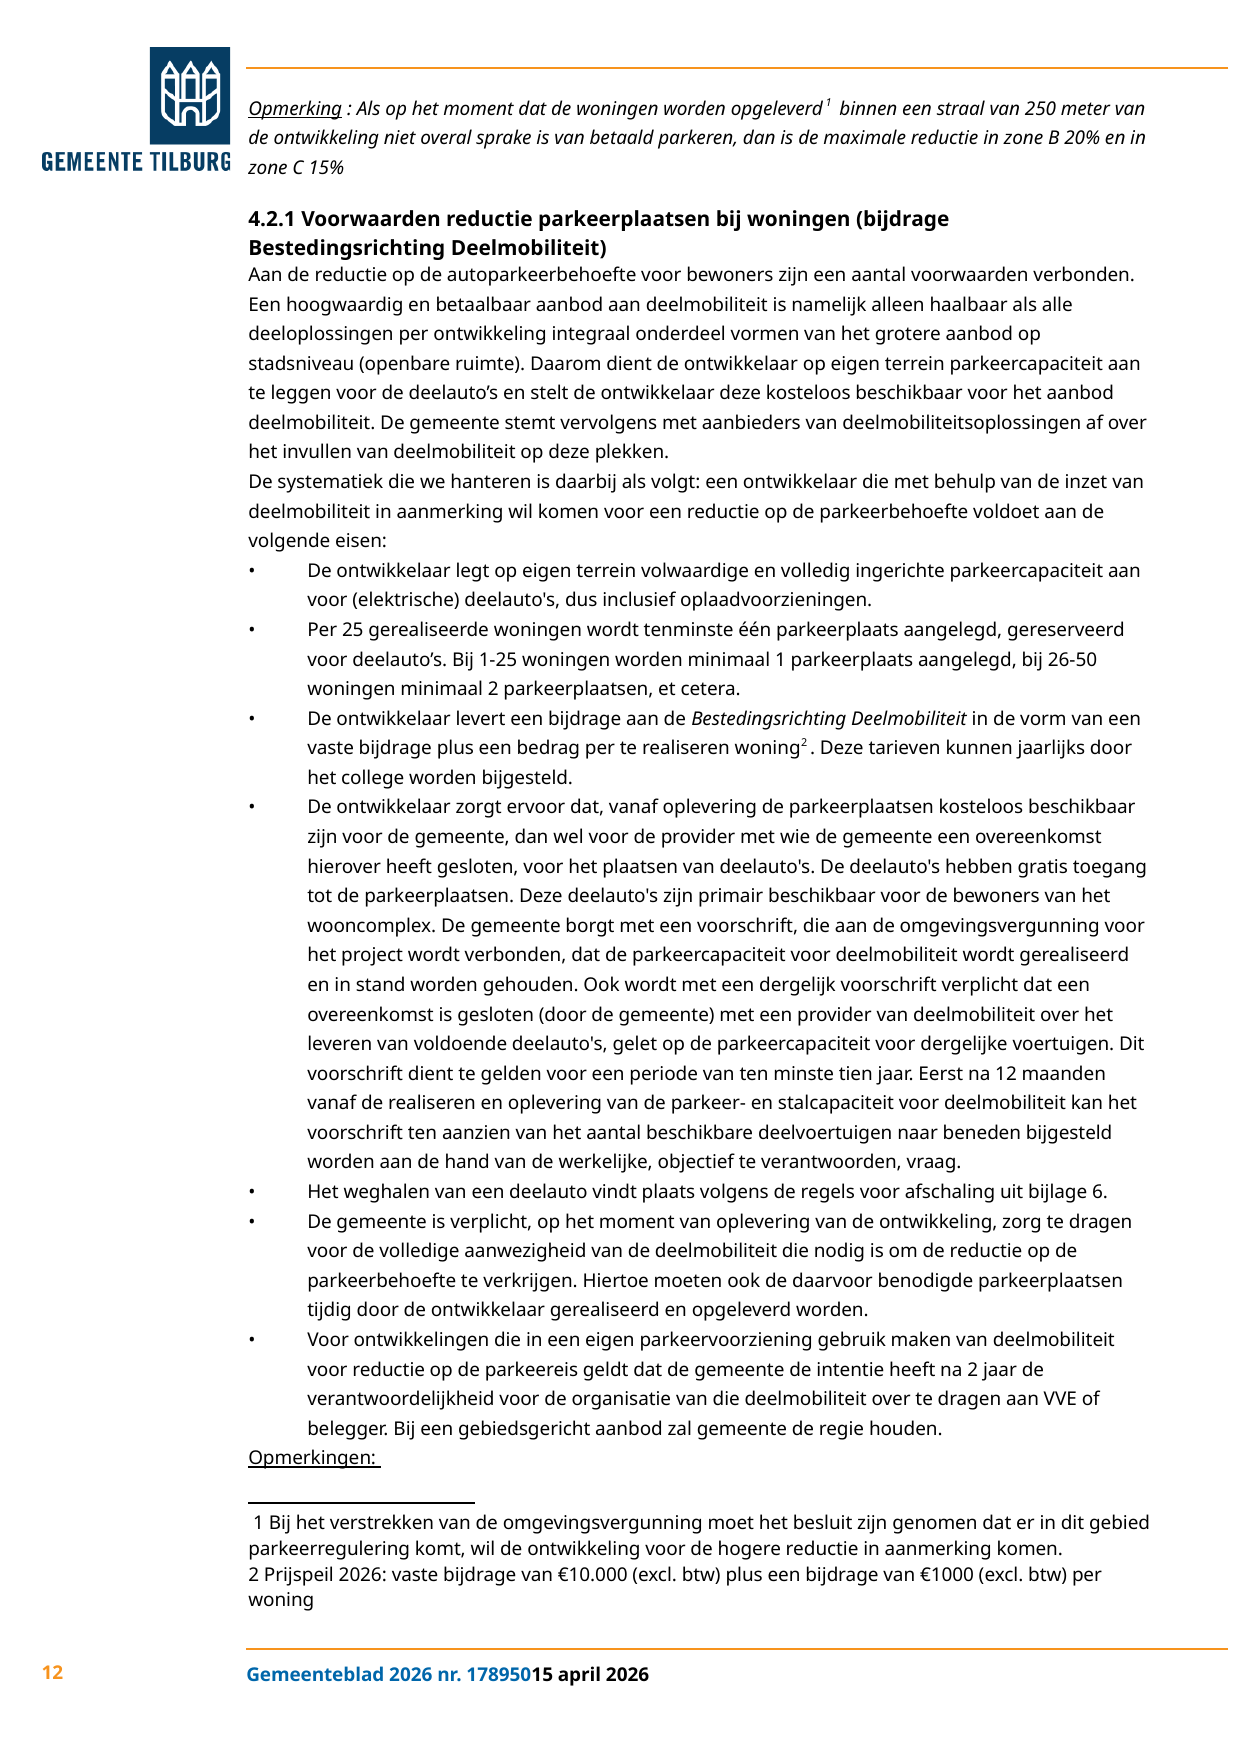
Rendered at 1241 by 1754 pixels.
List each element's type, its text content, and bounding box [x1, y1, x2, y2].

text Opmerking : Als op het moment dat de woningen worden opgeleverd binnen een straal van 250 meter van de ontwikkeling niet overal sprake is van betaald parkeren, dan is de maximale reductie in zone B 20% en in zone C 15% [248, 95, 1152, 180]
list De ontwikkelaar zorgt ervoor dat, vanaf oplevering de parkeerplaatsen kosteloos beschikbaar zijn voor de gemeente, dan wel voor de provider met wie de gemeente een overeenkomst hierover heeft gesloten, voor het plaatsen van deelauto's. De deelauto's hebben gratis toegang tot de parkeerplaatsen. Deze deelauto's zijn primair beschikbaar voor de bewoners van het wooncomplex. De gemeente borgt met een voorschrift, die aan de omgevingsvergunning voor het project wordt verbonden, dat de parkeercapaciteit voor deelmobiliteit wordt gerealiseerd en in stand worden gehouden. Ook wordt met een dergelijk voorschrift verplicht dat een overeenkomst is gesloten (door de gemeente) met een provider van deelmobiliteit over het leveren van voldoende deelauto's, gelet op de parkeercapaciteit voor dergelijke voertuigen. Dit voorschrift dient te gelden voor een periode van ten minste tien jaar. Eerst na 12 maanden vanaf de realiseren en oplevering van de parkeer- en stalcapaciteit voor deelmobiliteit kan het voorschrift ten aanzien van het aantal beschikbare deelvoertuigen naar beneden bijgesteld worden aan de hand van de werkelijke, objectief te verantwoorden, vraag. [248, 794, 1152, 1174]
list Het weghalen van een deelauto vindt plaats volgens de regels voor afschaling uit bijlage 6. [248, 1178, 1152, 1204]
list De gemeente is verplicht, op het moment van oplevering van de ontwikkeling, zorg te dragen voor de volledige aanwezigheid van de deelmobiliteit die nodig is om de reductie op de parkeerbehoefte te verkrijgen. Hiertoe moeten ook de daarvoor benodigde parkeerplaatsen tijdig door de ontwikkelaar gerealiseerd en opgeleverd worden. [248, 1208, 1152, 1322]
picture [41, 47, 231, 172]
text Bij het verstrekken van de omgevingsvergunning moet het besluit zijn genomen dat er in dit gebied parkeerregulering komt, wil de ontwikkeling voor de hogere reductie in aanmerking komen. [248, 1509, 1152, 1561]
list Per 25 gerealiseerde woningen wordt tenminste één parkeerplaats aangelegd, gereserveerd voor deelauto’s. Bij 1-25 woningen worden minimaal 1 parkeerplaats aangelegd, bij 26-50 woningen minimaal 2 parkeerplaatsen, et cetera. [248, 616, 1152, 701]
text Aan de reductie op de autoparkeerbehoefte voor bewoners zijn een aantal voorwaarden verbonden. Een hoogwaardig en betaalbaar aanbod aan deelmobiliteit is namelijk alleen haalbaar als alle deeloplossingen per ontwikkeling integraal onderdeel vormen van het grotere aanbod op stadsniveau (openbare ruimte). Daarom dient de ontwikkelaar op eigen terrein parkeercapaciteit aan te leggen voor de deelauto’s en stelt de ontwikkelaar deze kosteloos beschikbaar voor het aanbod deelmobiliteit. De gemeente stemt vervolgens met aanbieders van deelmobiliteitsoplossingen af over het invullen van deelmobiliteit op deze plekken. [248, 261, 1152, 464]
text 4.2.1 Voorwaarden reductie parkeerplaatsen bij woningen (bijdrage Bestedingsrichting Deelmobiliteit) [248, 204, 1152, 261]
list De ontwikkelaar legt op eigen terrein volwaardige en volledig ingerichte parkeercapaciteit aan voor (elektrische) deelauto's, dus inclusief oplaadvoorzieningen. [248, 557, 1152, 612]
list De ontwikkelaar levert een bijdrage aan de Bestedingsrichting Deelmobiliteit in de vorm van een vaste bijdrage plus een bedrag per te realiseren woning. Deze tarieven kunnen jaarlijks door het college worden bijgesteld. [248, 705, 1152, 790]
text De systematiek die we hanteren is daarbij als volgt: een ontwikkelaar die met behulp van de inzet van deelmobiliteit in aanmerking wil komen voor een reductie op de parkeerbehoefte voldoet aan de volgende eisen: [248, 468, 1152, 553]
text Opmerkingen: [248, 1444, 1152, 1470]
list Voor ontwikkelingen die in een eigen parkeervoorziening gebruik maken van deelmobiliteit voor reductie op de parkeereis geldt dat de gemeente de intentie heeft na 2 jaar de verantwoordelijkheid voor de organisatie van die deelmobiliteit over te dragen aan VVE of belegger. Bij een gebiedsgericht aanbod zal gemeente de regie houden. [248, 1326, 1152, 1441]
list Prijspeil 2026: vaste bijdrage van €10.000 (excl. btw) plus een bijdrage van €1000 (excl. btw) per woning [248, 1561, 1152, 1612]
